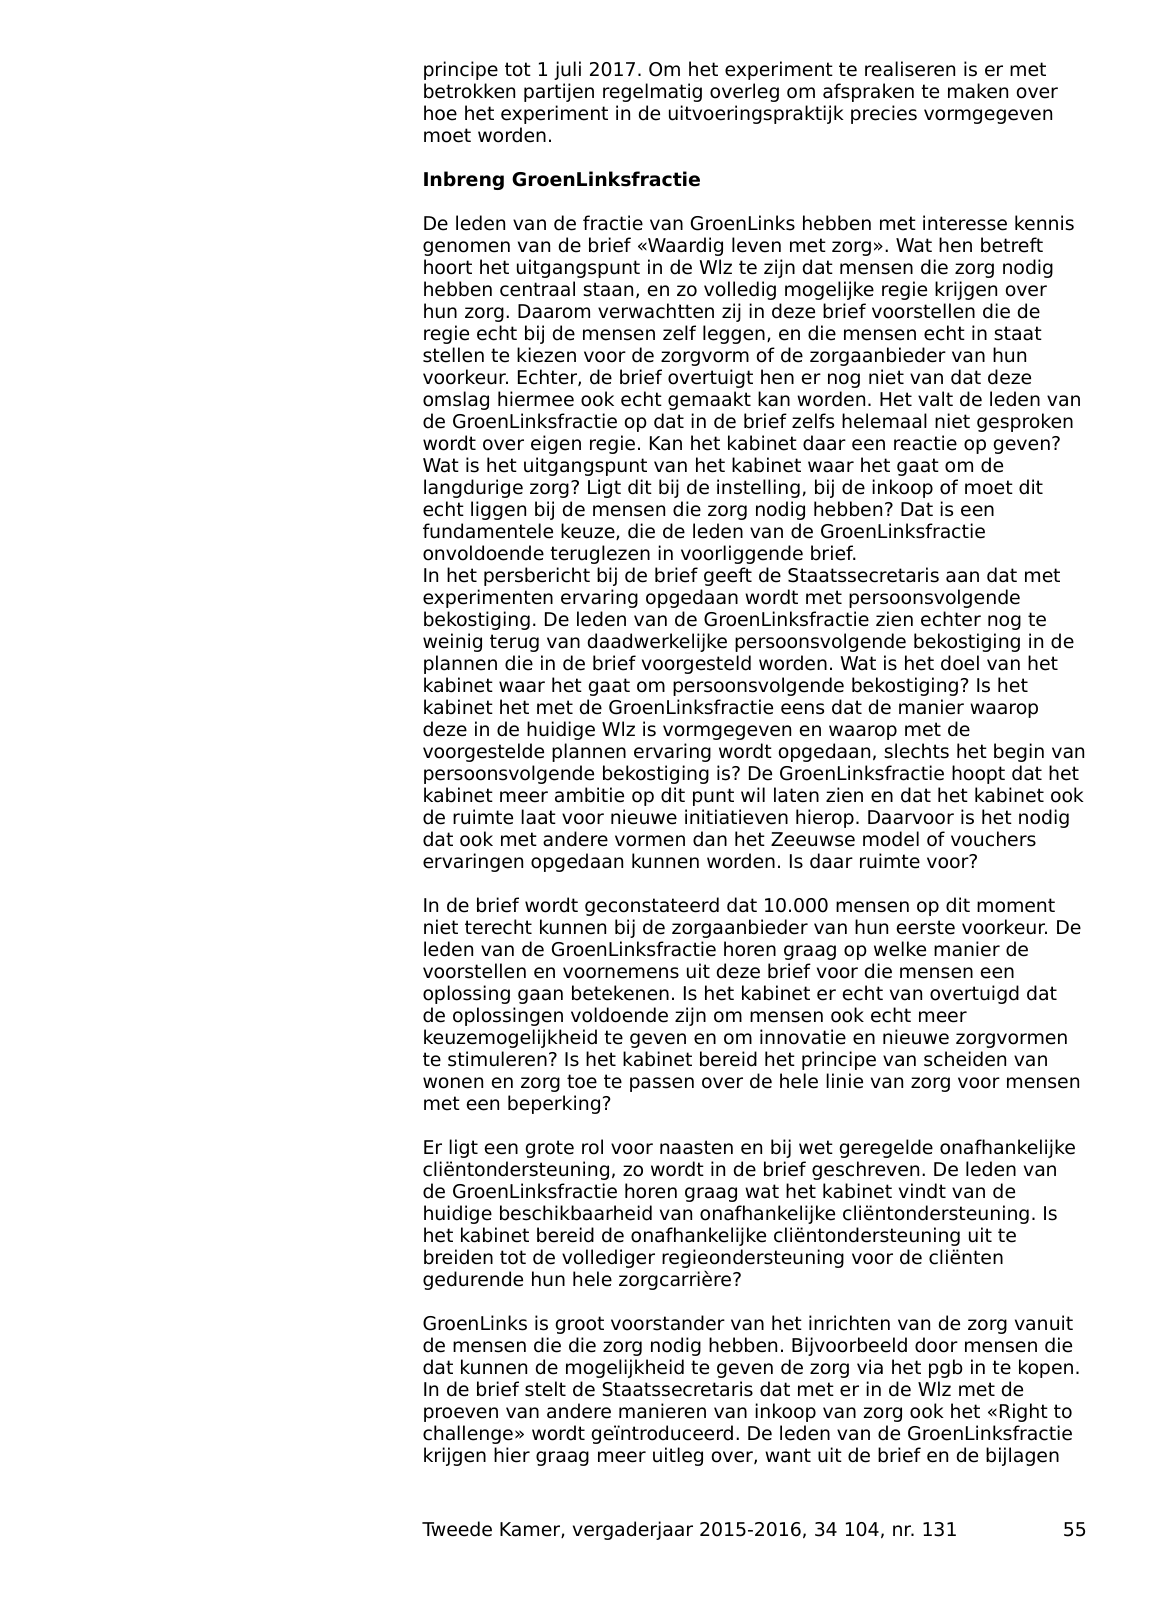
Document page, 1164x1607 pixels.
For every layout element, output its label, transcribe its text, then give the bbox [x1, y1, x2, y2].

text GroenLinks is groot voorstander van het inrichten van de zorg vanuit de mensen die die zorg nodig hebben. Bijvoorbeeld door mensen die dat kunnen de mogelijkheid te geven de zorg via het pgb in te kopen. In de brief stelt de Staatssecretaris dat met er in de Wlz met de proeven van andere manieren van inkoop van zorg ook het «Right to challenge» wordt geïntroduceerd. De leden van de GroenLinksfractie krijgen hier graag meer uitleg over, want uit de brief en de bijlagen [422, 1313, 1087, 1467]
subtitle Inbreng GroenLinksfractie [422, 169, 1087, 191]
text In het persbericht bij de brief geeft de Staatssecretaris aan dat met experimenten ervaring opgedaan wordt met persoonsvolgende bekostiging. De leden van de GroenLinksfractie zien echter nog te weinig terug van daadwerkelijke persoonsvolgende bekostiging in de plannen die in de brief voorgesteld worden. Wat is het doel van het kabinet waar het gaat om persoonsvolgende bekostiging? Is het kabinet het met de GroenLinksfractie eens dat de manier waarop deze in de huidige Wlz is vormgegeven en waarop met de voorgestelde plannen ervaring wordt opgedaan, slechts het begin van persoonsvolgende bekostiging is? De GroenLinksfractie hoopt dat het kabinet meer ambitie op dit punt wil laten zien en dat het kabinet ook de ruimte laat voor nieuwe initiatieven hierop. Daarvoor is het nodig dat ook met andere vormen dan het Zeeuwse model of vouchers ervaringen opgedaan kunnen worden. Is daar ruimte voor? [422, 565, 1087, 873]
text Er ligt een grote rol voor naasten en bij wet geregelde onafhankelijke cliëntondersteuning, zo wordt in de brief geschreven. De leden van de GroenLinksfractie horen graag wat het kabinet vindt van de huidige beschikbaarheid van onafhankelijke cliëntondersteuning. Is het kabinet bereid de onafhankelijke cliëntondersteuning uit te breiden tot de vollediger regieondersteuning voor de cliënten gedurende hun hele zorgcarrière? [422, 1137, 1087, 1291]
text De leden van de fractie van GroenLinks hebben met interesse kennis genomen van de brief «Waardig leven met zorg». Wat hen betreft hoort het uitgangspunt in de Wlz te zijn dat mensen die zorg nodig hebben centraal staan, en zo volledig mogelijke regie krijgen over hun zorg. Daarom verwachtten zij in deze brief voorstellen die de regie echt bij de mensen zelf leggen, en die mensen echt in staat stellen te kiezen voor de zorgvorm of de zorgaanbieder van hun voorkeur. Echter, de brief overtuigt hen er nog niet van dat deze omslag hiermee ook echt gemaakt kan worden. Het valt de leden van de GroenLinksfractie op dat in de brief zelfs helemaal niet gesproken wordt over eigen regie. Kan het kabinet daar een reactie op geven? Wat is het uitgangspunt van het kabinet waar het gaat om de langdurige zorg? Ligt dit bij de instelling, bij de inkoop of moet dit echt liggen bij de mensen die zorg nodig hebben? Dat is een fundamentele keuze, die de leden van de GroenLinksfractie onvoldoende teruglezen in voorliggende brief. [422, 213, 1087, 565]
text principe tot 1 juli 2017. Om het experiment te realiseren is er met betrokken partijen regelmatig overleg om afspraken te maken over hoe het experiment in de uitvoeringspraktijk precies vormgegeven moet worden. [422, 59, 1087, 147]
text In de brief wordt geconstateerd dat 10.000 mensen op dit moment niet terecht kunnen bij de zorgaanbieder van hun eerste voorkeur. De leden van de GroenLinksfractie horen graag op welke manier de voorstellen en voornemens uit deze brief voor die mensen een oplossing gaan betekenen. Is het kabinet er echt van overtuigd dat de oplossingen voldoende zijn om mensen ook echt meer keuzemogelijkheid te geven en om innovatie en nieuwe zorgvormen te stimuleren? Is het kabinet bereid het principe van scheiden van wonen en zorg toe te passen over de hele linie van zorg voor mensen met een beperking? [422, 895, 1087, 1115]
